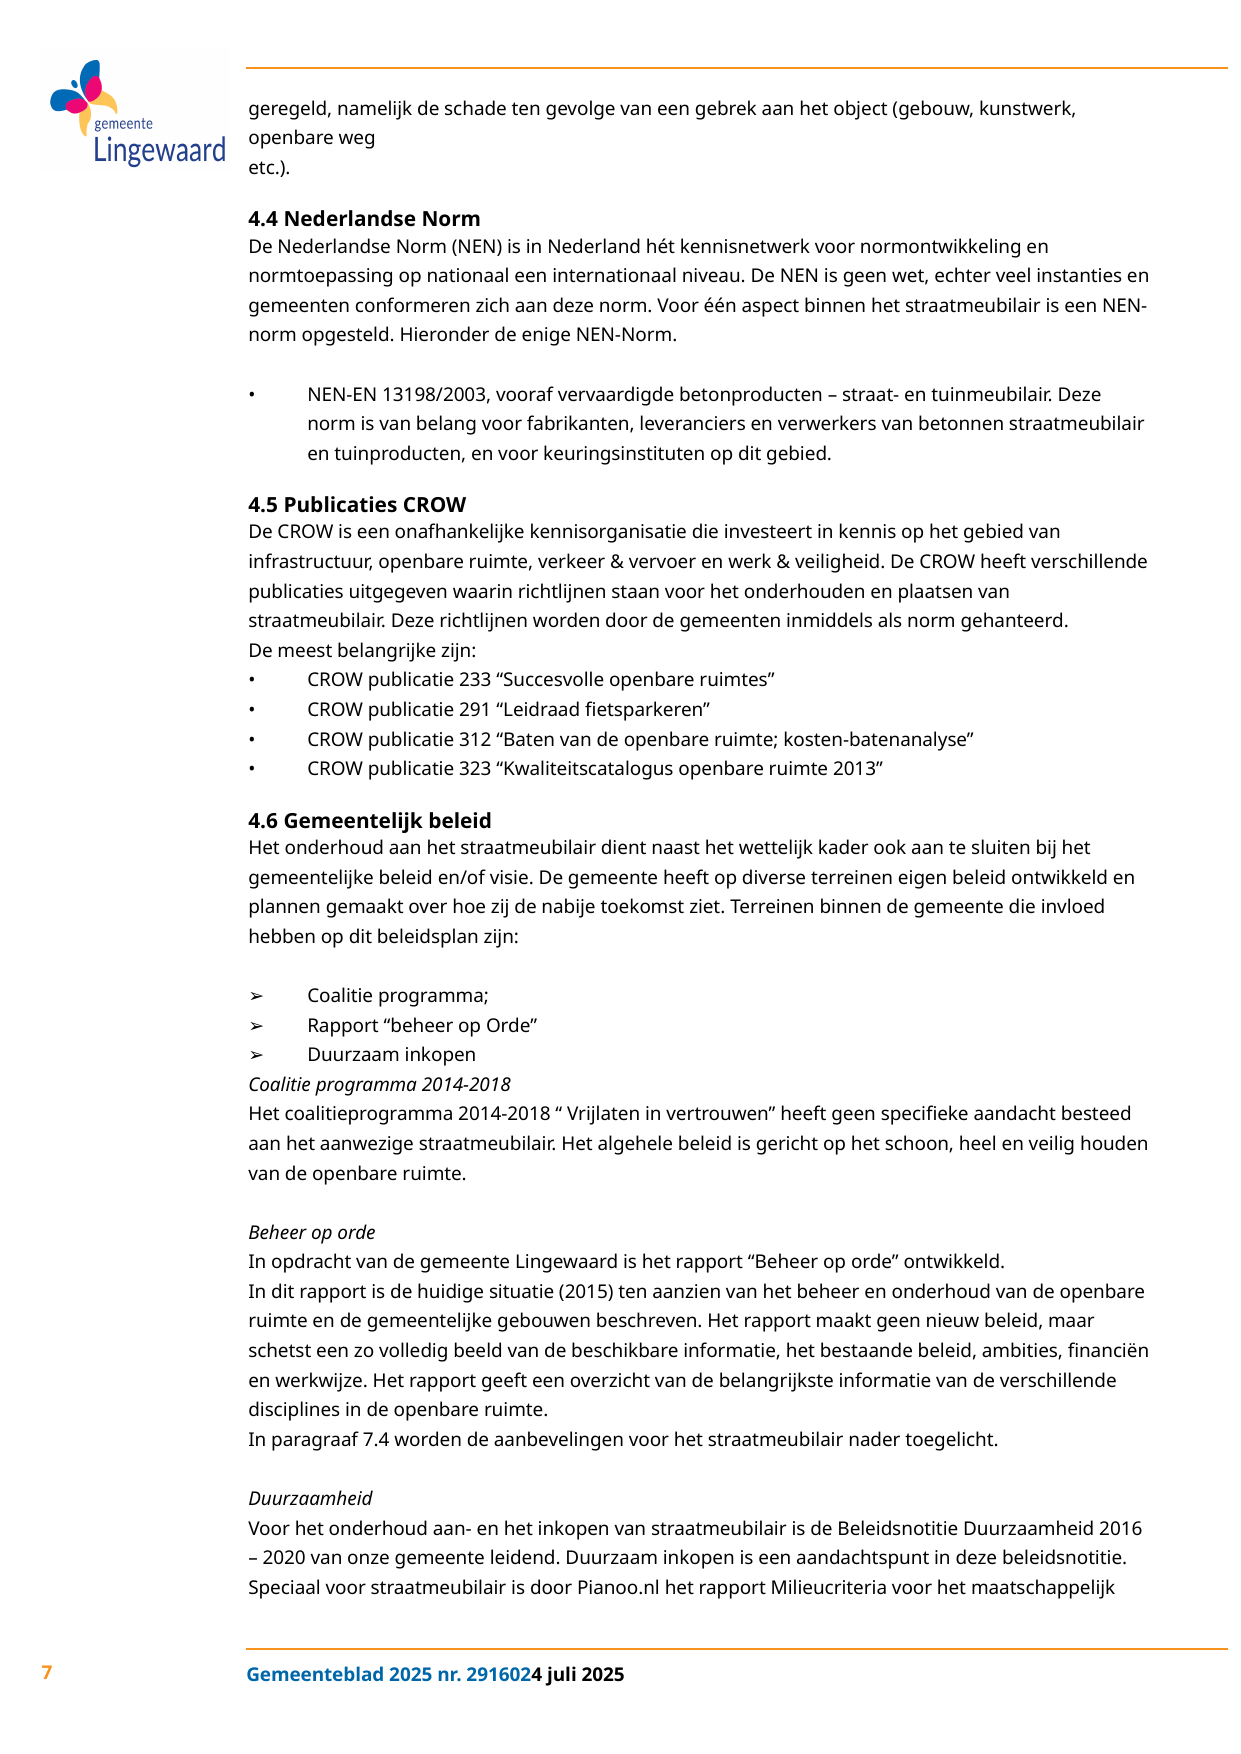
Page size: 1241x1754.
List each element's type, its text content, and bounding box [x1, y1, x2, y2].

text De Nederlandse Norm (NEN) is in Nederland hét kennisnetwerk voor normontwikkeling en normtoepassing op nationaal een internationaal niveau. De NEN is geen wet, echter veel instanties en gemeenten conformeren zich aan deze norm. Voor één aspect binnen het straatmeubilair is een NEN-norm opgesteld. Hieronder de enige NEN-Norm. [248, 233, 1152, 347]
list CROW publicatie 312 “Baten van de openbare ruimte; kosten-batenanalyse” [248, 726, 1152, 752]
text etc.). [248, 154, 1152, 180]
text 4.4 Nederlandse Norm [248, 204, 1152, 233]
list Coalitie programma; [248, 982, 1152, 1008]
list CROW publicatie 233 “Succesvolle openbare ruimtes” [248, 667, 1152, 692]
text De meest belangrijke zijn: [248, 637, 1152, 663]
text Duurzaamheid [248, 1485, 1152, 1511]
text In opdracht van de gemeente Lingewaard is het rapport “Beheer op orde” ontwikkeld. [248, 1248, 1152, 1274]
text geregeld, namelijk de schade ten gevolge van een gebrek aan het object (gebouw, kunstwerk, openbare weg [248, 95, 1152, 150]
text Beheer op orde [248, 1219, 1152, 1244]
text 4.5 Publicaties CROW [248, 490, 1152, 519]
text In paragraaf 7.4 worden de aanbevelingen voor het straatmeubilair nader toegelicht. [248, 1426, 1152, 1452]
text De CROW is een onafhankelijke kennisorganisatie die investeert in kennis op het gebied van infrastructuur, openbare ruimte, verkeer & vervoer en werk & veiligheid. De CROW heeft verschillende publicaties uitgegeven waarin richtlijnen staan voor het onderhouden en plaatsen van straatmeubilair. Deze richtlijnen worden door de gemeenten inmiddels als norm gehanteerd. [248, 519, 1152, 633]
picture [41, 47, 231, 172]
list CROW publicatie 291 “Leidraad fietsparkeren” [248, 696, 1152, 722]
list NEN-EN 13198/2003, vooraf vervaardigde betonproducten – straat- en tuinmeubilair. Deze norm is van belang voor fabrikanten, leveranciers en verwerkers van betonnen straatmeubilair en tuinproducten, en voor keuringsinstituten op dit gebied. [248, 381, 1152, 466]
text Voor het onderhoud aan- en het inkopen van straatmeubilair is de Beleidsnotitie Duurzaamheid 2016 – 2020 van onze gemeente leidend. Duurzaam inkopen is een aandachtspunt in deze beleidsnotitie. [248, 1515, 1152, 1570]
list Duurzaam inkopen [248, 1041, 1152, 1067]
text Coalitie programma 2014-2018 [248, 1071, 1152, 1097]
text Speciaal voor straatmeubilair is door Pianoo.nl het rapport Milieucriteria voor het maatschappelijk [248, 1574, 1152, 1599]
list CROW publicatie 323 “Kwaliteitscatalogus openbare ruimte 2013” [248, 755, 1152, 781]
text Het onderhoud aan het straatmeubilair dient naast het wettelijk kader ook aan te sluiten bij het gemeentelijke beleid en/of visie. De gemeente heeft op diverse terreinen eigen beleid ontwikkeld en plannen gemaakt over hoe zij de nabije toekomst ziet. Terreinen binnen de gemeente die invloed hebben op dit beleidsplan zijn: [248, 834, 1152, 949]
text In dit rapport is de huidige situatie (2015) ten aanzien van het beheer en onderhoud van de openbare ruimte en de gemeentelijke gebouwen beschreven. Het rapport maakt geen nieuw beleid, maar schetst een zo volledig beeld van de beschikbare informatie, het bestaande beleid, ambities, financiën en werkwijze. Het rapport geeft een overzicht van de belangrijkste informatie van de verschillende disciplines in de openbare ruimte. [248, 1278, 1152, 1422]
text 4.6 Gemeentelijk beleid [248, 806, 1152, 834]
list Rapport “beheer op Orde” [248, 1012, 1152, 1037]
text Het coalitieprogramma 2014-2018 “ Vrijlaten in vertrouwen” heeft geen specifieke aandacht besteed aan het aanwezige straatmeubilair. Het algehele beleid is gericht op het schoon, heel en veilig houden van de openbare ruimte. [248, 1101, 1152, 1185]
